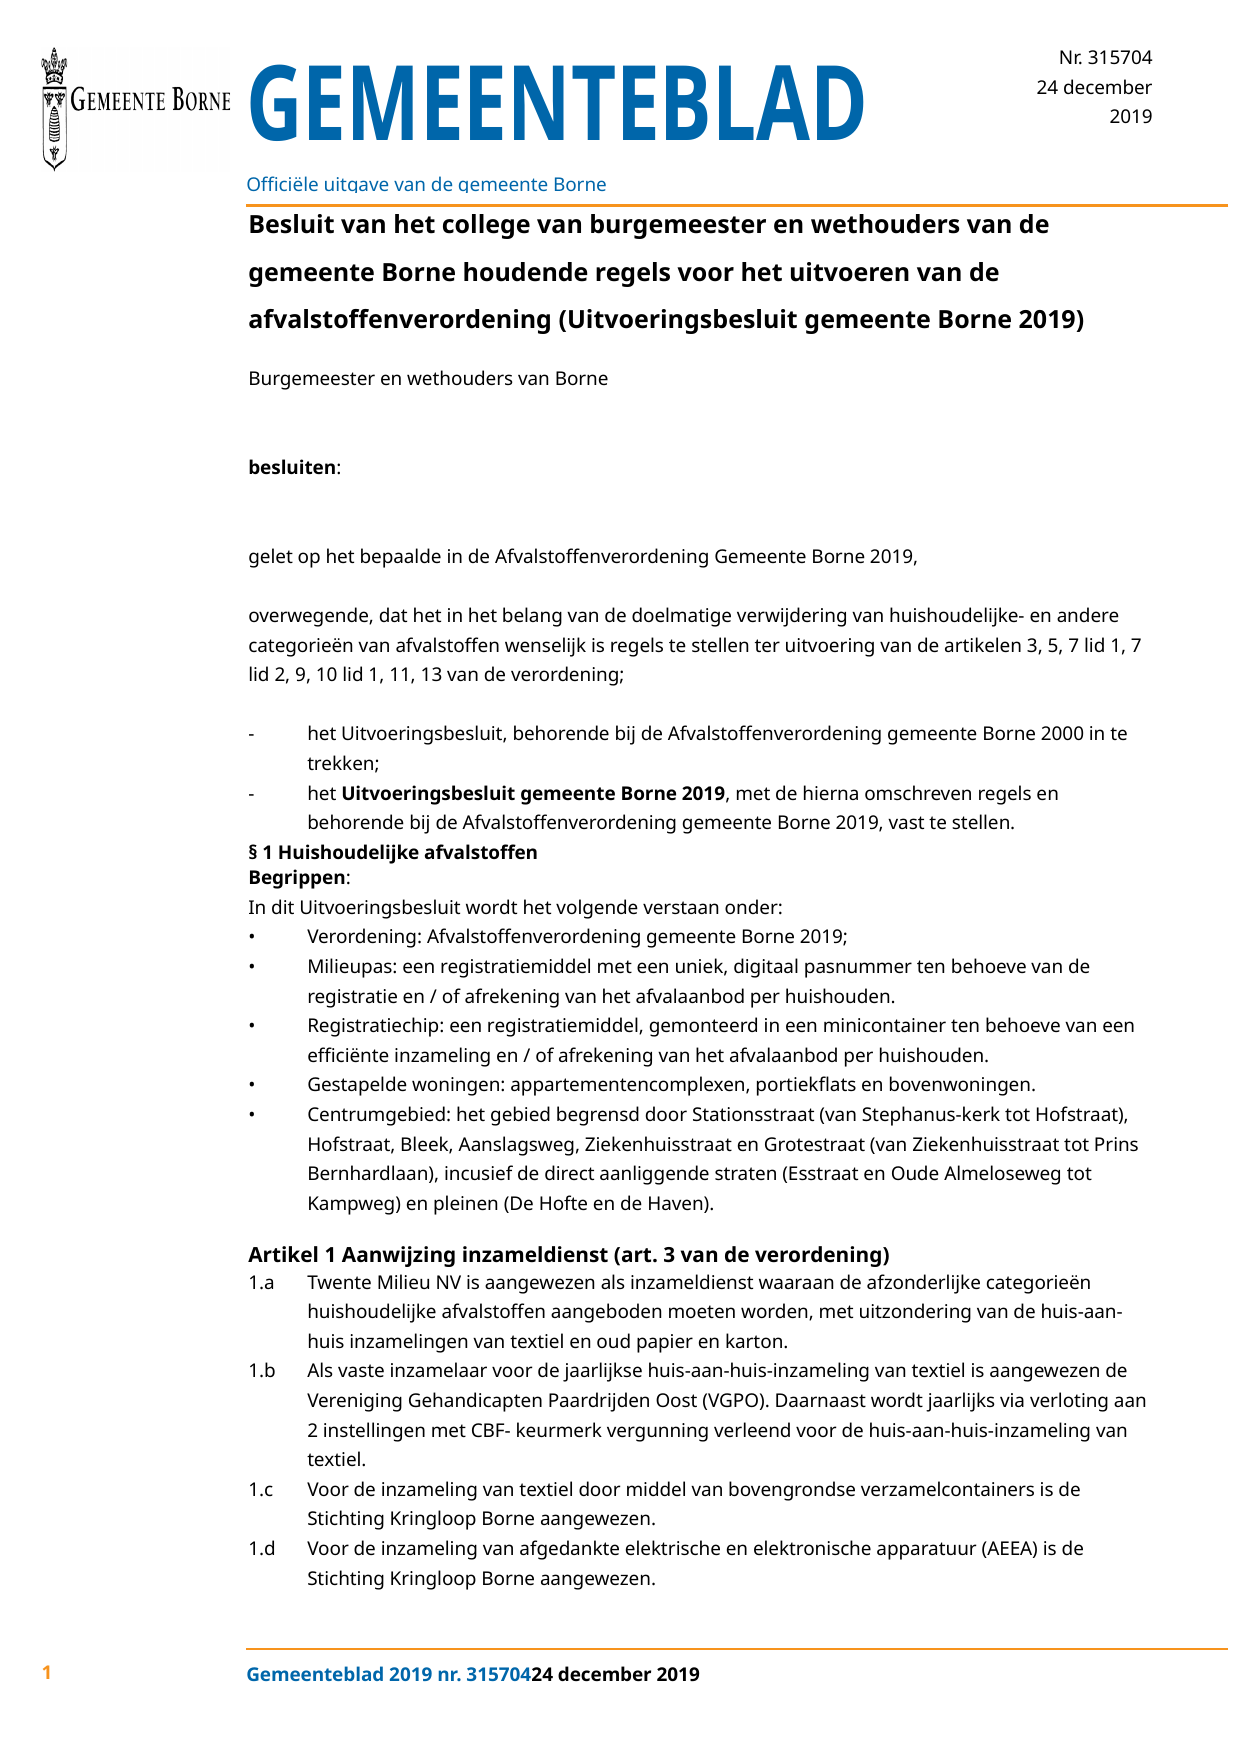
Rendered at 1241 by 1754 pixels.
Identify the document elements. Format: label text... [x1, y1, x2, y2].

list Gestapelde woningen: appartementencomplexen, portiekflats en bovenwoningen. [248, 1072, 1152, 1097]
list Twente Milieu NV is aangewezen als inzameldienst waaraan de afzonderlijke categorieën huishoudelijke afvalstoffen aangeboden moeten worden, met uitzondering van de huis-aan-huis inzamelingen van textiel en oud papier en karton. [248, 1269, 1152, 1354]
text Begrippen: [248, 864, 1152, 890]
list Centrumgebied: het gebied begrensd door Stationsstraat (van Stephanus-kerk tot Hofstraat), Hofstraat, Bleek, Aanslagsweg, Ziekenhuisstraat en Grotestraat (van Ziekenhuisstraat tot Prins Bernhardlaan), incusief de direct aanliggende straten (Esstraat en Oude Almeloseweg tot Kampweg) en pleinen (De Hofte en de Haven). [248, 1101, 1152, 1216]
list Verordening: Afvalstoffenverordening gemeente Borne 2019; [248, 924, 1152, 949]
text Burgemeester en wethouders van Borne [248, 366, 1152, 391]
list Voor de inzameling van textiel door middel van bovengrondse verzamelcontainers is de Stichting Kringloop Borne aangewezen. [248, 1476, 1152, 1531]
text besluiten: [248, 454, 1152, 480]
list Milieupas: een registratiemiddel met een uniek, digitaal pasnummer ten behoeve van de registratie en / of afrekening van het afvalaanbod per huishouden. [248, 953, 1152, 1009]
text § 1 Huishoudelijke afvalstoffen [248, 839, 1152, 864]
text gelet op het bepaalde in de Afvalstoffenverordening Gemeente Borne 2019, [248, 543, 1152, 569]
picture [41, 47, 231, 172]
list Als vaste inzamelaar voor de jaarlijkse huis-aan-huis-inzameling van textiel is aangewezen de Vereniging Gehandicapten Paardrijden Oost (VGPO). Daarnaast wordt jaarlijks via verloting aan 2 instellingen met CBF- keurmerk vergunning verleend voor de huis-aan-huis-inzameling van textiel. [248, 1358, 1152, 1472]
list het Uitvoeringsbesluit, behorende bij de Afvalstoffenverordening gemeente Borne 2000 in te trekken; [248, 721, 1152, 776]
list het Uitvoeringsbesluit gemeente Borne 2019, met de hierna omschreven regels en behorende bij de Afvalstoffenverordening gemeente Borne 2019, vast te stellen. [248, 780, 1152, 835]
text overwegende, dat het in het belang van de doelmatige verwijdering van huishoudelijke- en andere categorieën van afvalstoffen wenselijk is regels te stellen ter uitvoering van de artikelen 3, 5, 7 lid 1, 7 lid 2, 9, 10 lid 1, 11, 13 van de verordening; [248, 602, 1152, 687]
text Artikel 1 Aanwijzing inzameldienst (art. 3 van de verordening) [248, 1240, 1152, 1269]
text Besluit van het college van burgemeester en wethouders van de gemeente Borne houdende regels voor het uitvoeren van de afvalstoffenverordening (Uitvoeringsbesluit gemeente Borne 2019) [248, 207, 1152, 336]
text In dit Uitvoeringsbesluit wordt het volgende verstaan onder: [248, 894, 1152, 920]
list Registratiechip: een registratiemiddel, gemonteerd in een minicontainer ten behoeve van een efficiënte inzameling en / of afrekening van het afvalaanbod per huishouden. [248, 1012, 1152, 1068]
list Voor de inzameling van afgedankte elektrische en elektronische apparatuur (AEEA) is de Stichting Kringloop Borne aangewezen. [248, 1535, 1152, 1590]
